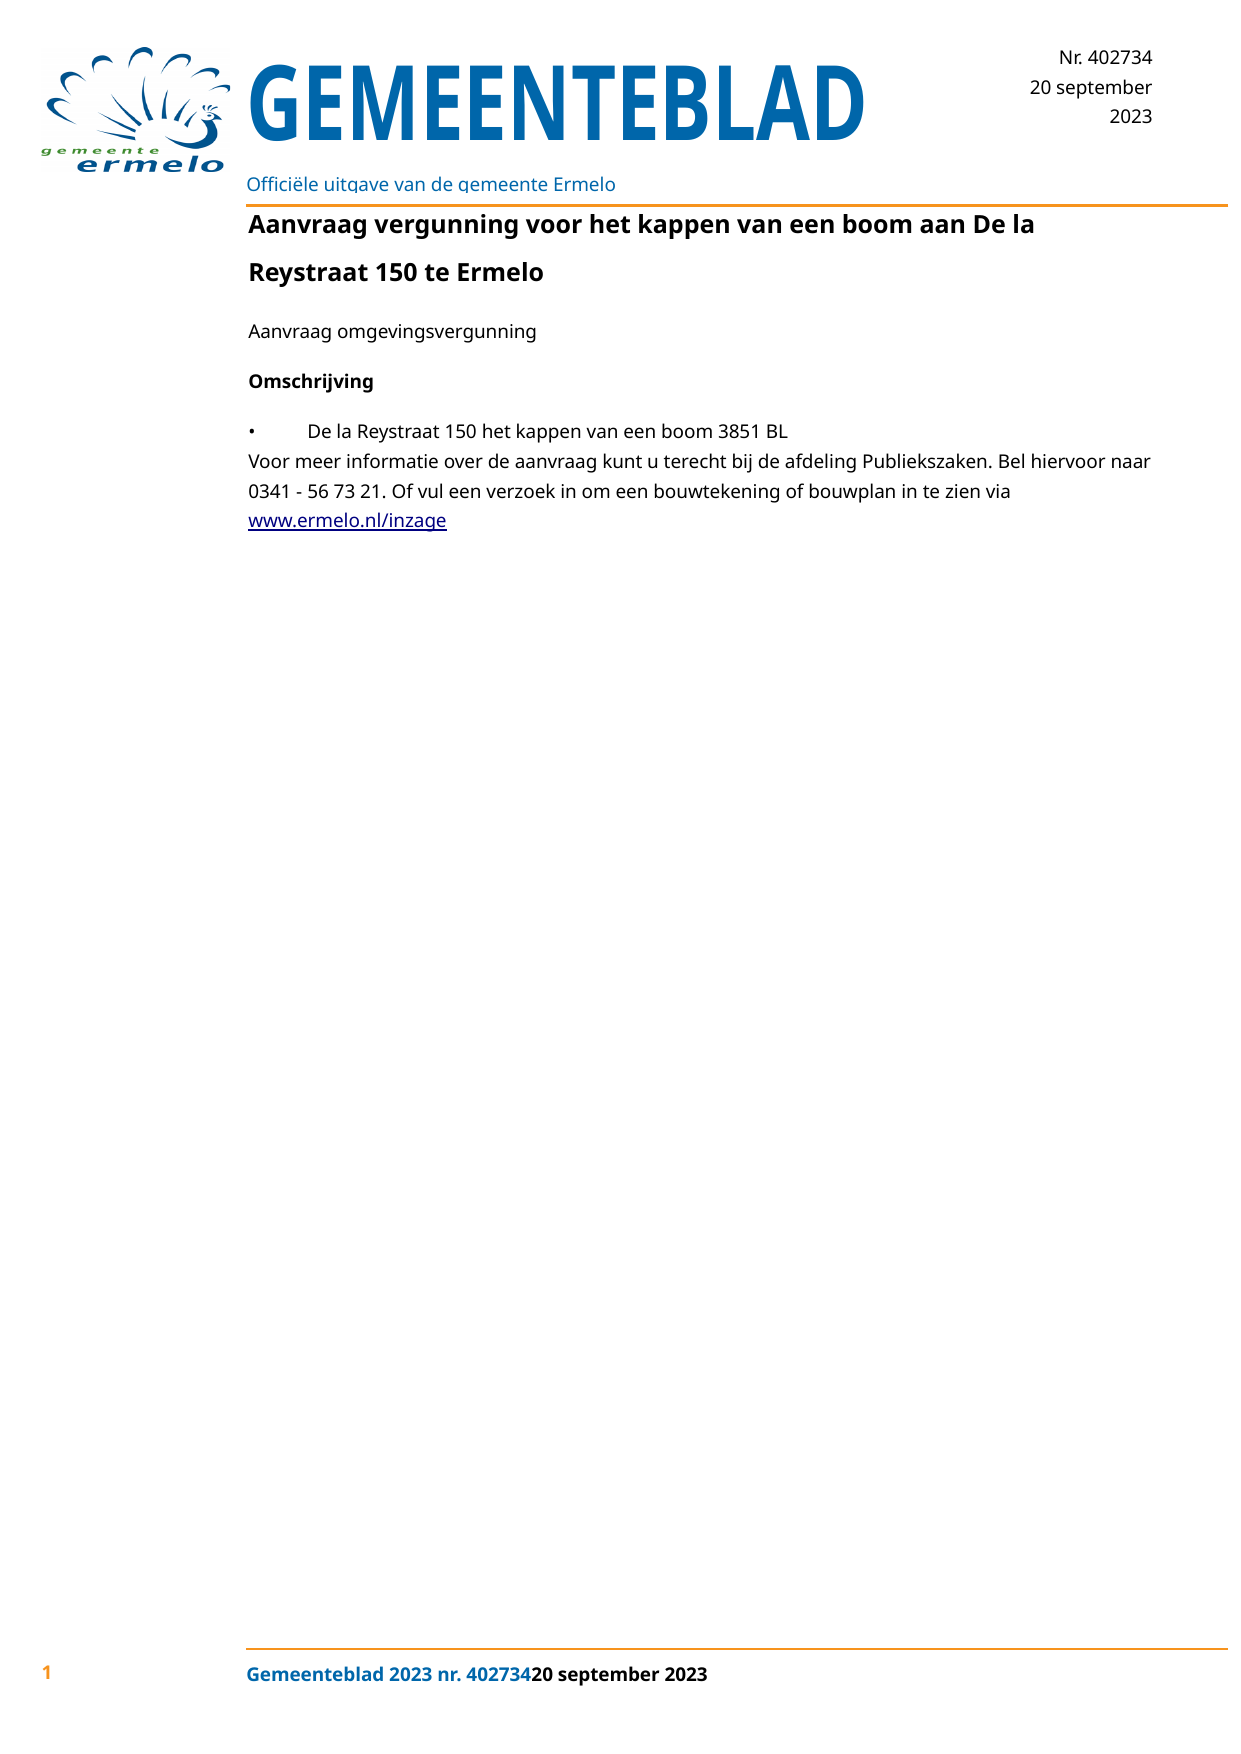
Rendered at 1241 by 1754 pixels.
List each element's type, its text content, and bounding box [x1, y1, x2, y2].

picture [41, 47, 231, 172]
text Omschrijving [248, 368, 1152, 394]
text Aanvraag vergunning voor het kappen van een boom aan De la Reystraat 150 te Ermelo [248, 207, 1152, 288]
list De la Reystraat 150 het kappen van een boom 3851 BL [248, 419, 1152, 444]
text Voor meer informatie over de aanvraag kunt u terecht bij de afdeling Publiekszaken. Bel hiervoor naar 0341 - 56 73 21. Of vul een verzoek in om een bouwtekening of bouwplan in te zien via www.ermelo.nl/inzage [248, 448, 1152, 533]
text Aanvraag omgevingsvergunning [248, 318, 1152, 344]
